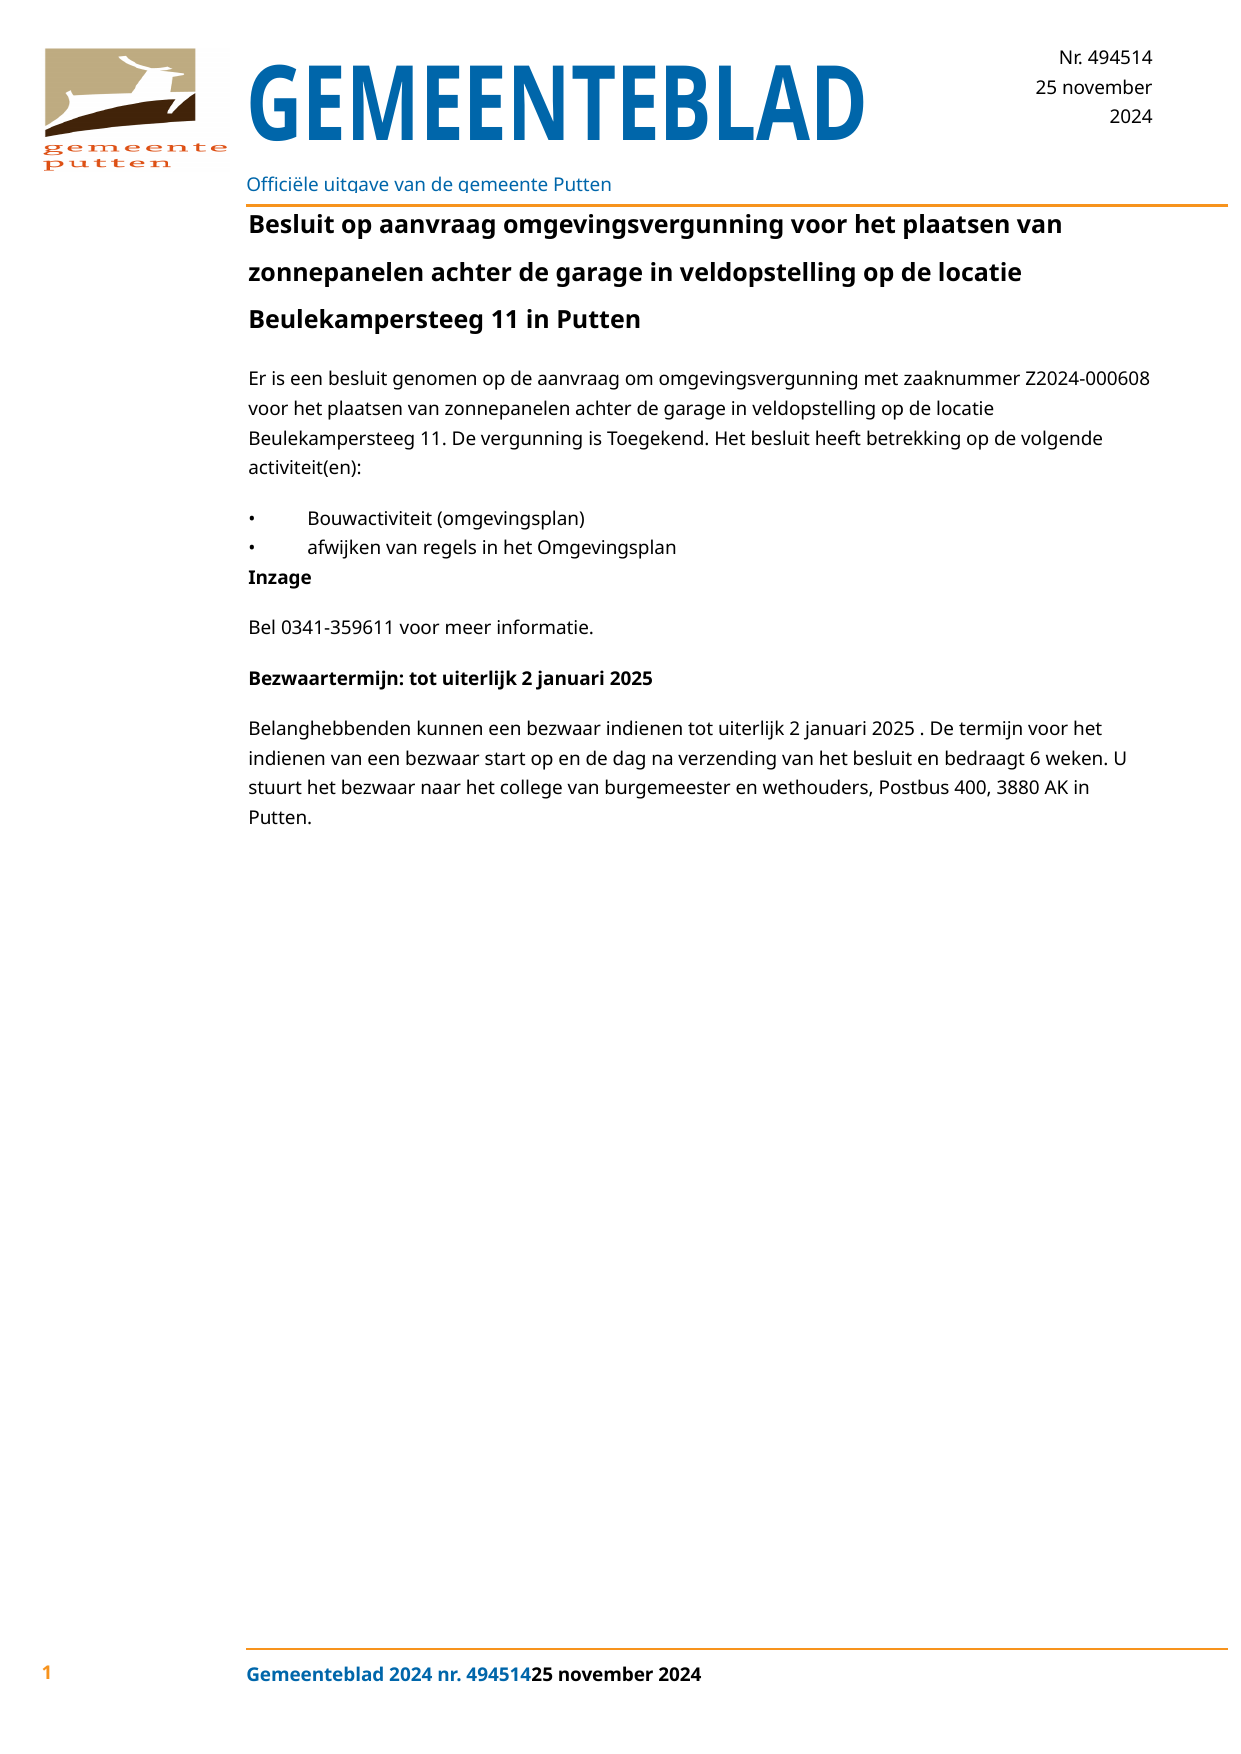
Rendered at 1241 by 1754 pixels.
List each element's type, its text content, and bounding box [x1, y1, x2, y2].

text Er is een besluit genomen op de aanvraag om omgevingsvergunning met zaaknummer Z2024-000608 voor het plaatsen van zonnepanelen achter de garage in veldopstelling op de locatie Beulekampersteeg 11. De vergunning is Toegekend. Het besluit heeft betrekking op de volgende activiteit(en): [248, 366, 1152, 480]
text Besluit op aanvraag omgevingsvergunning voor het plaatsen van zonnepanelen achter de garage in veldopstelling op de locatie Beulekampersteeg 11 in Putten [248, 207, 1152, 336]
list Bouwactiviteit (omgevingsplan) [248, 505, 1152, 530]
text Inzage [248, 564, 1152, 589]
text Belanghebbenden kunnen een bezwaar indienen tot uiterlijk 2 januari 2025 . De termijn voor het indienen van een bezwaar start op en de dag na verzending van het besluit en bedraagt 6 weken. U stuurt het bezwaar naar het college van burgemeester en wethouders, Postbus 400, 3880 AK in Putten. [248, 715, 1152, 829]
picture [41, 47, 231, 172]
text Bel 0341-359611 voor meer informatie. [248, 614, 1152, 640]
list afwijken van regels in het Omgevingsplan [248, 534, 1152, 560]
text Bezwaartermijn: tot uiterlijk 2 januari 2025 [248, 665, 1152, 690]
